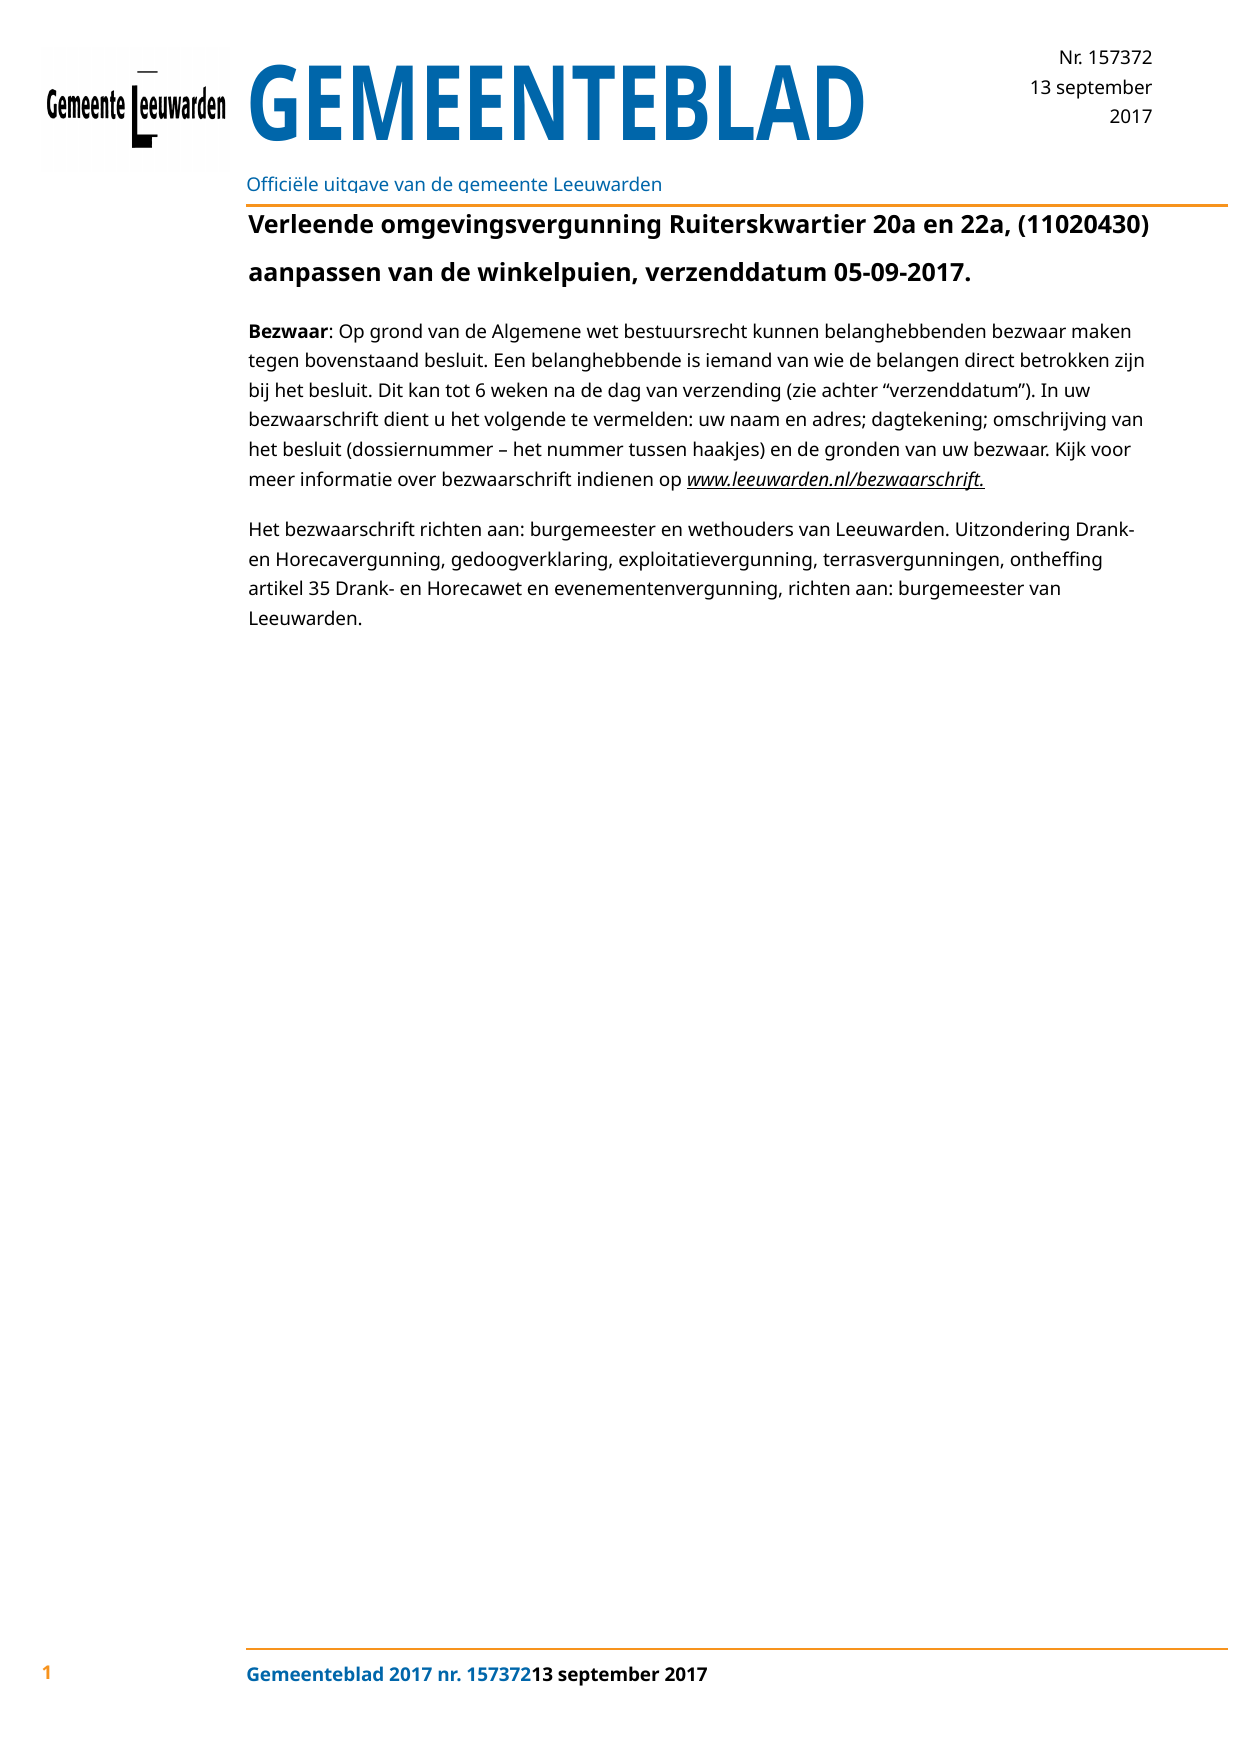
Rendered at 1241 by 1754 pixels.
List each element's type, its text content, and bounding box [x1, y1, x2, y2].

picture [41, 47, 231, 172]
text Bezwaar: Op grond van de Algemene wet bestuursrecht kunnen belanghebbenden bezwaar maken tegen bovenstaand besluit. Een belanghebbende is iemand van wie de belangen direct betrokken zijn bij het besluit. Dit kan tot 6 weken na de dag van verzending (zie achter “verzenddatum”). In uw bezwaarschrift dient u het volgende te vermelden: uw naam en adres; dagtekening; omschrijving van het besluit (dossiernummer – het nummer tussen haakjes) en de gronden van uw bezwaar. Kijk voor meer informatie over bezwaarschrift indienen op www.leeuwarden.nl/bezwaarschrift. [248, 318, 1152, 492]
text Verleende omgevingsvergunning Ruiterskwartier 20a en 22a, (11020430) aanpassen van de winkelpuien, verzenddatum 05-09-2017. [248, 207, 1152, 288]
text Het bezwaarschrift richten aan: burgemeester en wethouders van Leeuwarden. Uitzondering Drank- en Horecavergunning, gedoogverklaring, exploitatievergunning, terrasvergunningen, ontheffing artikel 35 Drank- en Horecawet en evenementenvergunning, richten aan: burgemeester van Leeuwarden. [248, 516, 1152, 631]
